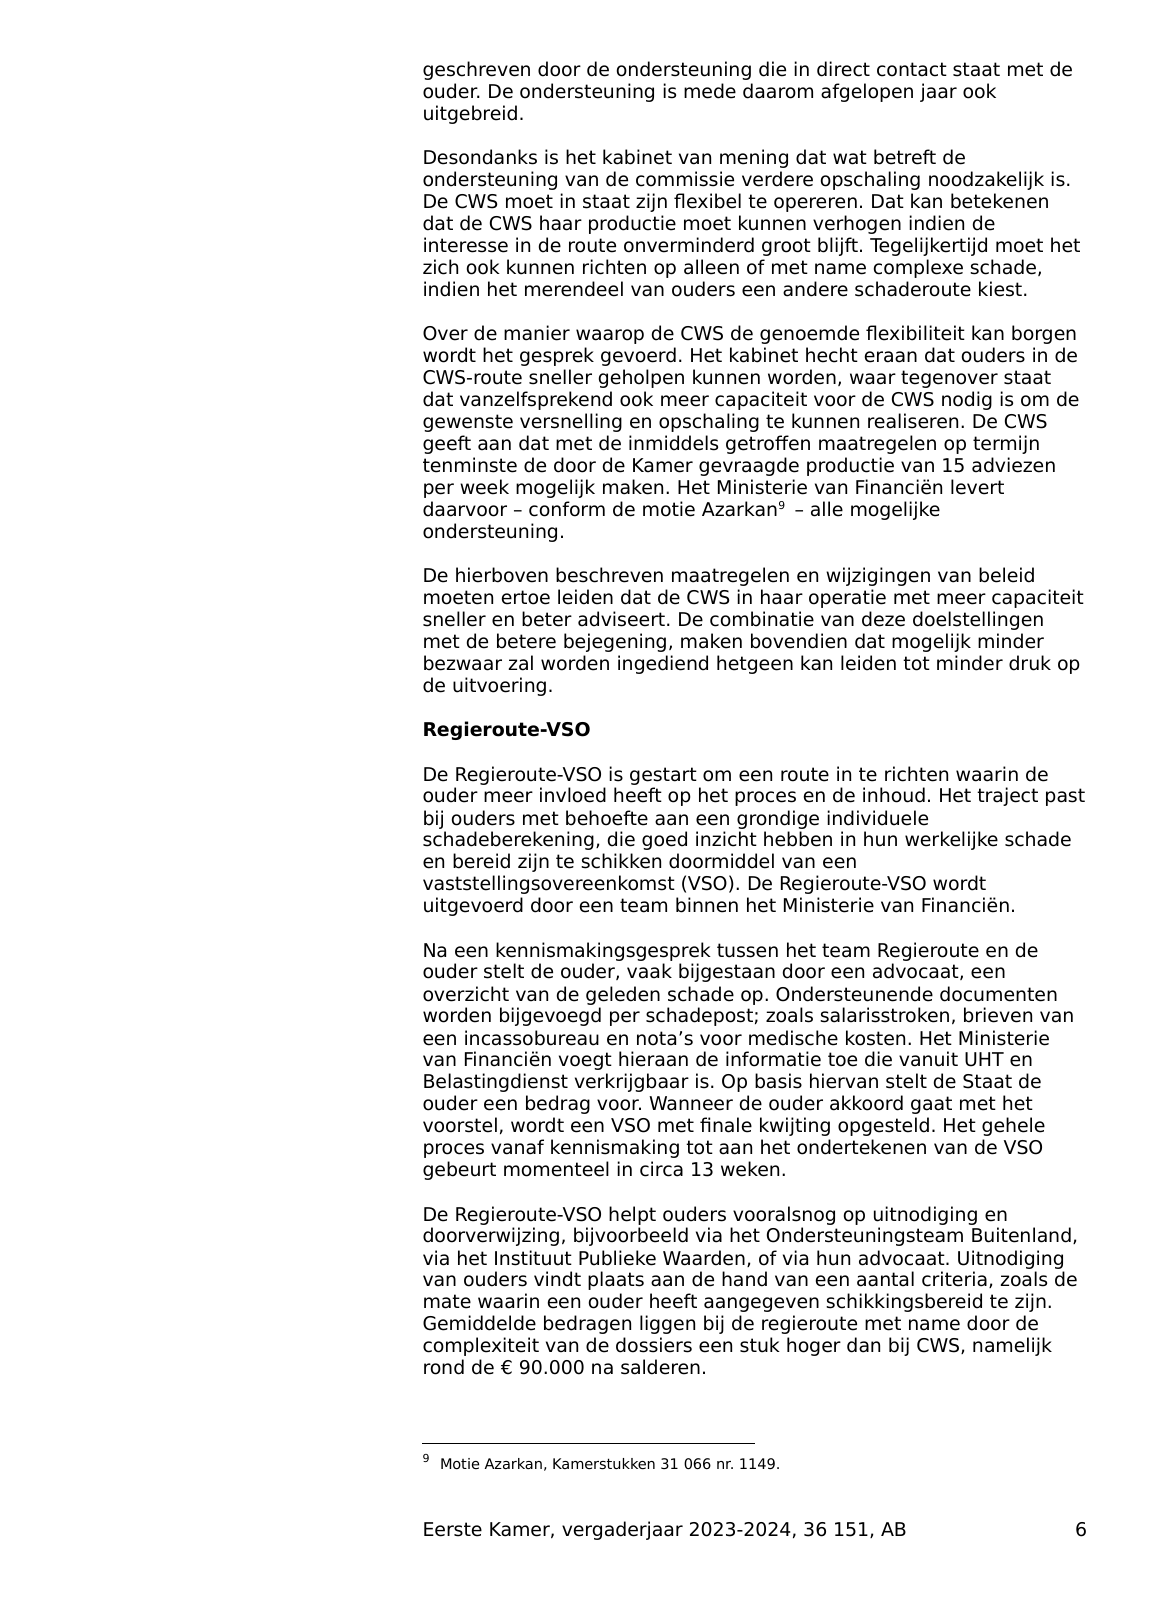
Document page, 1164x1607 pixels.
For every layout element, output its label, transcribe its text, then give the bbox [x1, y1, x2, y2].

text Motie Azarkan, Kamerstukken 31 066 nr. 1149. [422, 1452, 1087, 1474]
text De Regieroute-VSO helpt ouders vooralsnog op uitnodiging en doorverwijzing, bijvoorbeeld via het Ondersteuningsteam Buitenland, via het Instituut Publieke Waarden, of via hun advocaat. Uitnodiging van ouders vindt plaats aan de hand van een aantal criteria, zoals de mate waarin een ouder heeft aangegeven schikkingsbereid te zijn. Gemiddelde bedragen liggen bij de regieroute met name door de complexiteit van de dossiers een stuk hoger dan bij CWS, namelijk rond de € 90.000 na salderen. [422, 1203, 1087, 1379]
text Desondanks is het kabinet van mening dat wat betreft de ondersteuning van de commissie verdere opschaling noodzakelijk is. De CWS moet in staat zijn flexibel te opereren. Dat kan betekenen dat de CWS haar productie moet kunnen verhogen indien de interesse in de route onverminderd groot blijft. Tegelijkertijd moet het zich ook kunnen richten op alleen of met name complexe schade, indien het merendeel van ouders een andere schaderoute kiest. [422, 147, 1087, 301]
text Na een kennismakingsgesprek tussen het team Regieroute en de ouder stelt de ouder, vaak bijgestaan door een advocaat, een overzicht van de geleden schade op. Ondersteunende documenten worden bijgevoegd per schadepost; zoals salarisstroken, brieven van een incassobureau en nota’s voor medische kosten. Het Ministerie van Financiën voegt hieraan de informatie toe die vanuit UHT en Belastingdienst verkrijgbaar is. Op basis hiervan stelt de Staat de ouder een bedrag voor. Wanneer de ouder akkoord gaat met het voorstel, wordt een VSO met finale kwijting opgesteld. Het gehele proces vanaf kennismaking tot aan het ondertekenen van de VSO gebeurt momenteel in circa 13 weken. [422, 939, 1087, 1181]
subtitle Regieroute-VSO [422, 719, 1087, 741]
text De Regieroute-VSO is gestart om een route in te richten waarin de ouder meer invloed heeft op het proces en de inhoud. Het traject past bij ouders met behoefte aan een grondige individuele schadeberekening, die goed inzicht hebben in hun werkelijke schade en bereid zijn te schikken doormiddel van een vaststellingsovereenkomst (VSO). De Regieroute-VSO wordt uitgevoerd door een team binnen het Ministerie van Financiën. [422, 763, 1087, 917]
text De hierboven beschreven maatregelen en wijzigingen van beleid moeten ertoe leiden dat de CWS in haar operatie met meer capaciteit sneller en beter adviseert. De combinatie van deze doelstellingen met de betere bejegening, maken bovendien dat mogelijk minder bezwaar zal worden ingediend hetgeen kan leiden tot minder druk op de uitvoering. [422, 565, 1087, 697]
text Over de manier waarop de CWS de genoemde flexibiliteit kan borgen wordt het gesprek gevoerd. Het kabinet hecht eraan dat ouders in de CWS-route sneller geholpen kunnen worden, waar tegenover staat dat vanzelfsprekend ook meer capaciteit voor de CWS nodig is om de gewenste versnelling en opschaling te kunnen realiseren. De CWS geeft aan dat met de inmiddels getroffen maatregelen op termijn tenminste de door de Kamer gevraagde productie van 15 adviezen per week mogelijk maken. Het Ministerie van Financiën levert daarvoor – conform de motie Azarkan – alle mogelijke ondersteuning. [422, 323, 1087, 543]
text geschreven door de ondersteuning die in direct contact staat met de ouder. De ondersteuning is mede daarom afgelopen jaar ook uitgebreid. [422, 59, 1087, 125]
